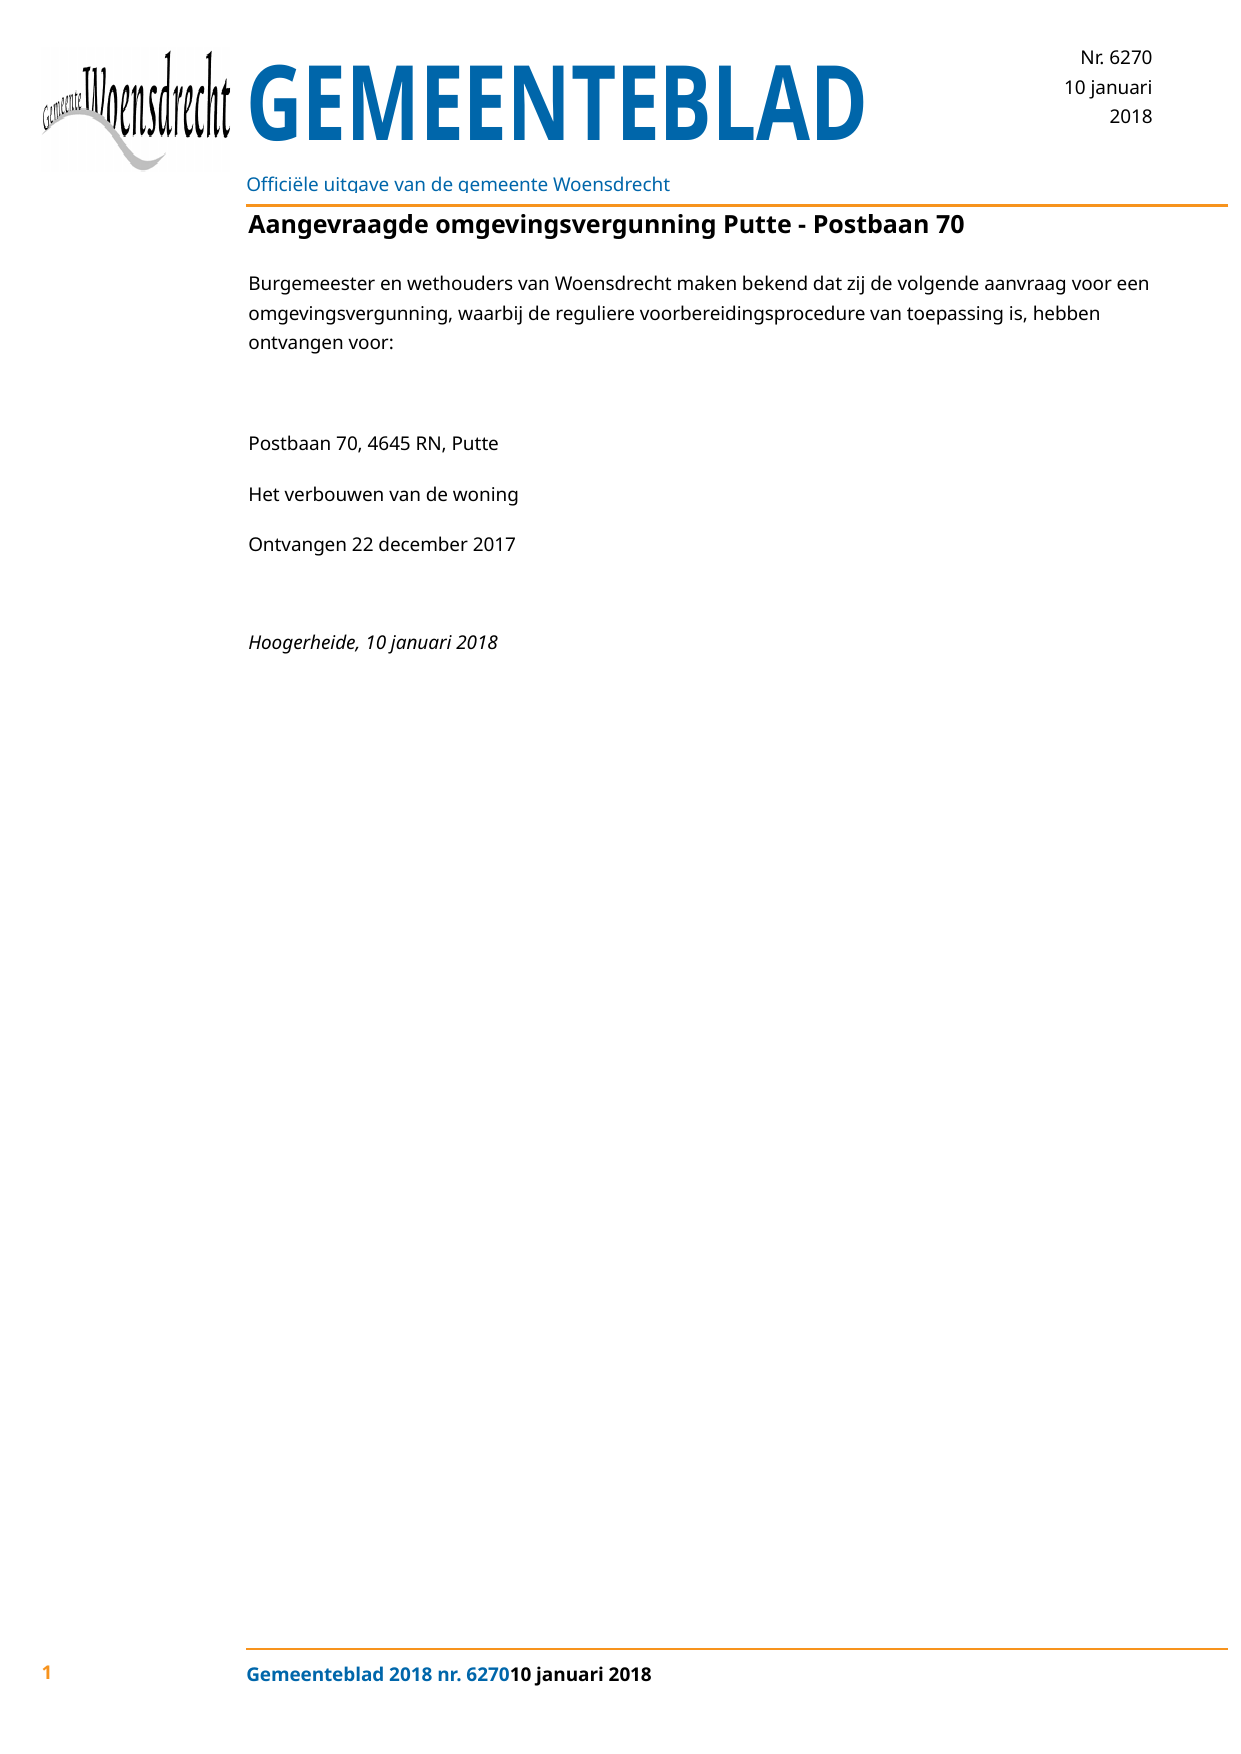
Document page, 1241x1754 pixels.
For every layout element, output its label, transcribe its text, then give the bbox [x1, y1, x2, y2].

picture [41, 47, 231, 172]
text Hoogerheide, 10 januari 2018 [248, 629, 1152, 655]
text Burgemeester en wethouders van Woensdrecht maken bekend dat zij de volgende aanvraag voor een omgevingsvergunning, waarbij de reguliere voorbereidingsprocedure van toepassing is, hebben ontvangen voor: [248, 270, 1152, 355]
text Het verbouwen van de woning [248, 481, 1152, 506]
text Aangevraagde omgevingsvergunning Putte - Postbaan 70 [248, 207, 1152, 241]
text Ontvangen 22 december 2017 [248, 531, 1152, 557]
text Postbaan 70, 4645 RN, Putte [248, 430, 1152, 456]
